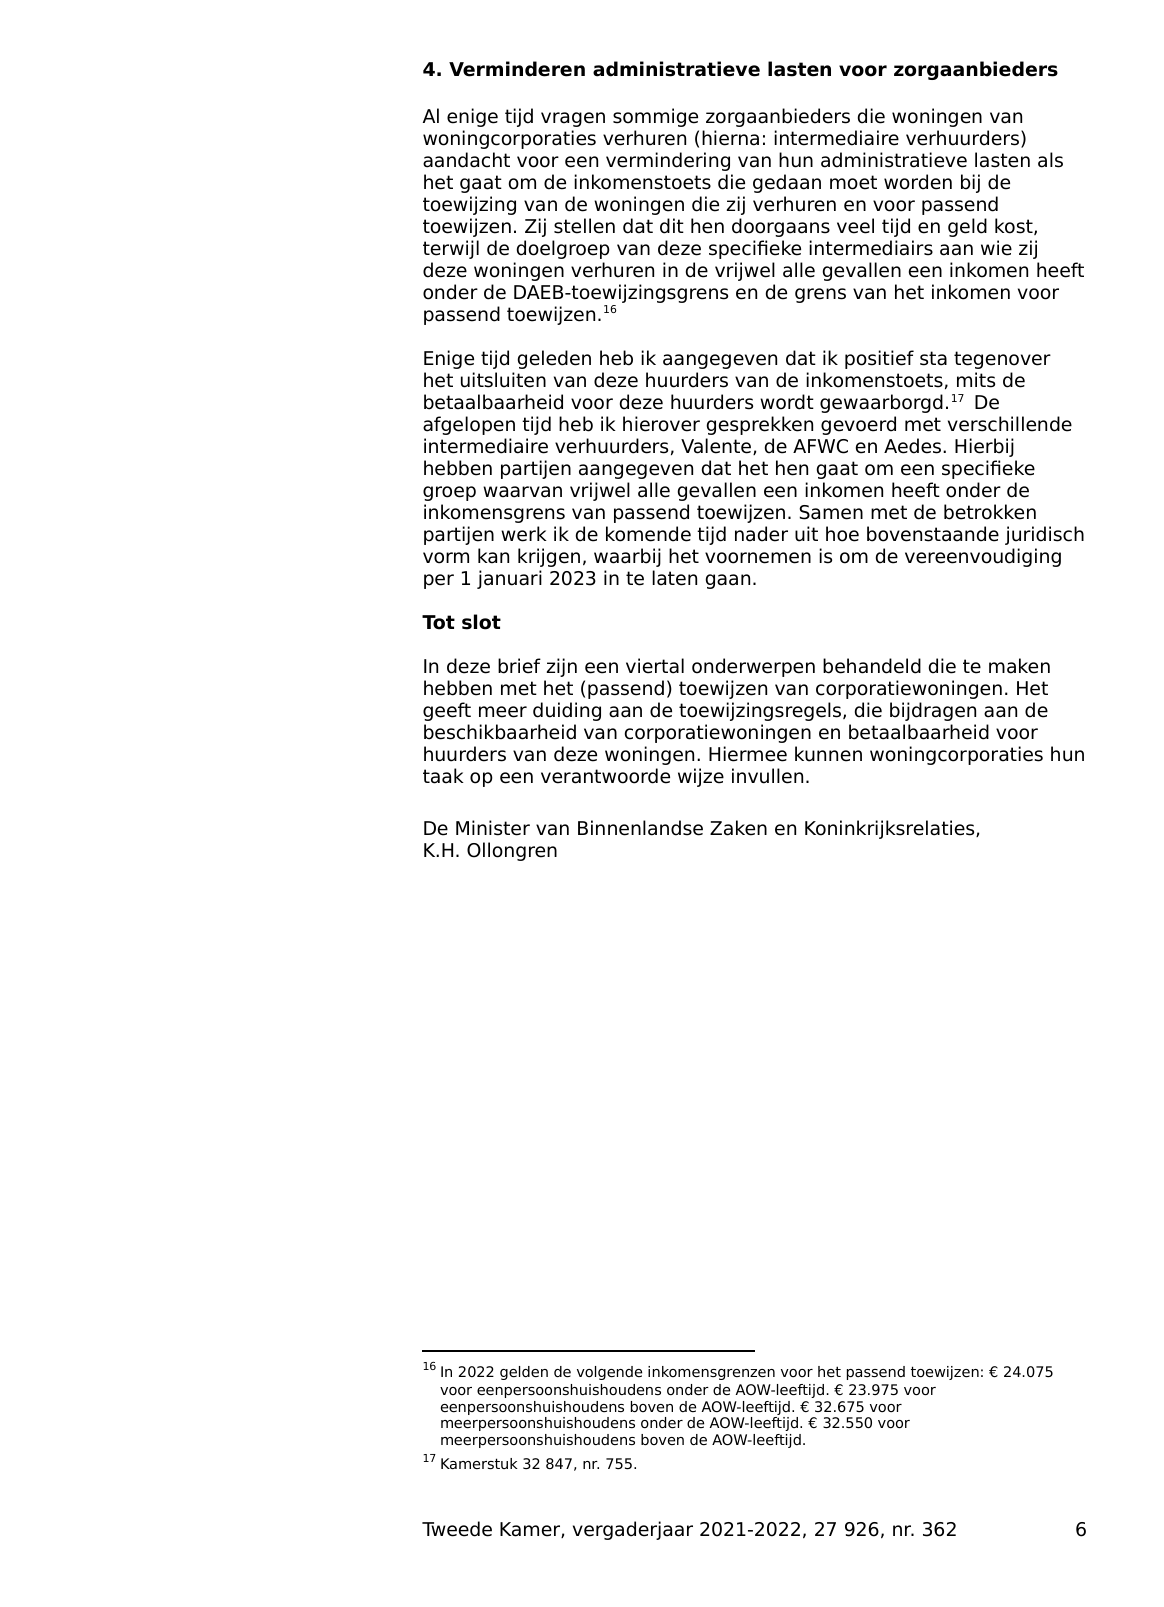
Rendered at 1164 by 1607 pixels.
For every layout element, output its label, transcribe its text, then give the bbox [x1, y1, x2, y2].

subtitle Tot slot [422, 612, 1087, 634]
subtitle 4. Verminderen administratieve lasten voor zorgaanbieders [422, 59, 1087, 81]
text In deze brief zijn een viertal onderwerpen behandeld die te maken hebben met het (passend) toewijzen van corporatiewoningen. Het geeft meer duiding aan de toewijzingsregels, die bijdragen aan de beschikbaarheid van corporatiewoningen en betaalbaarheid voor huurders van deze woningen. Hiermee kunnen woningcorporaties hun taak op een verantwoorde wijze invullen. [422, 656, 1087, 788]
text De Minister van Binnenlandse Zaken en Koninkrijksrelaties, K.H. Ollongren [422, 818, 1087, 862]
text Enige tijd geleden heb ik aangegeven dat ik positief sta tegenover het uitsluiten van deze huurders van de inkomenstoets, mits de betaalbaarheid voor deze huurders wordt gewaarborgd. De afgelopen tijd heb ik hierover gesprekken gevoerd met verschillende intermediaire verhuurders, Valente, de AFWC en Aedes. Hierbij hebben partijen aangegeven dat het hen gaat om een specifieke groep waarvan vrijwel alle gevallen een inkomen heeft onder de inkomensgrens van passend toewijzen. Samen met de betrokken partijen werk ik de komende tijd nader uit hoe bovenstaande juridisch vorm kan krijgen, waarbij het voornemen is om de vereenvoudiging per 1 januari 2023 in te laten gaan. [422, 348, 1087, 590]
text Kamerstuk 32 847, nr. 755. [422, 1452, 1087, 1474]
text Al enige tijd vragen sommige zorgaanbieders die woningen van woningcorporaties verhuren (hierna: intermediaire verhuurders) aandacht voor een vermindering van hun administratieve lasten als het gaat om de inkomenstoets die gedaan moet worden bij de toewijzing van de woningen die zij verhuren en voor passend toewijzen. Zij stellen dat dit hen doorgaans veel tijd en geld kost, terwijl de doelgroep van deze specifieke intermediairs aan wie zij deze woningen verhuren in de vrijwel alle gevallen een inkomen heeft onder de DAEB-toewijzingsgrens en de grens van het inkomen voor passend toewijzen. [422, 106, 1087, 326]
text In 2022 gelden de volgende inkomensgrenzen voor het passend toewijzen: € 24.075 voor eenpersoonshuishoudens onder de AOW-leeftijd. € 23.975 voor eenpersoonshuishoudens boven de AOW-leeftijd. € 32.675 voor meerpersoonshuishoudens onder de AOW-leeftijd. € 32.550 voor meerpersoonshuishoudens boven de AOW-leeftijd. [422, 1360, 1087, 1449]
